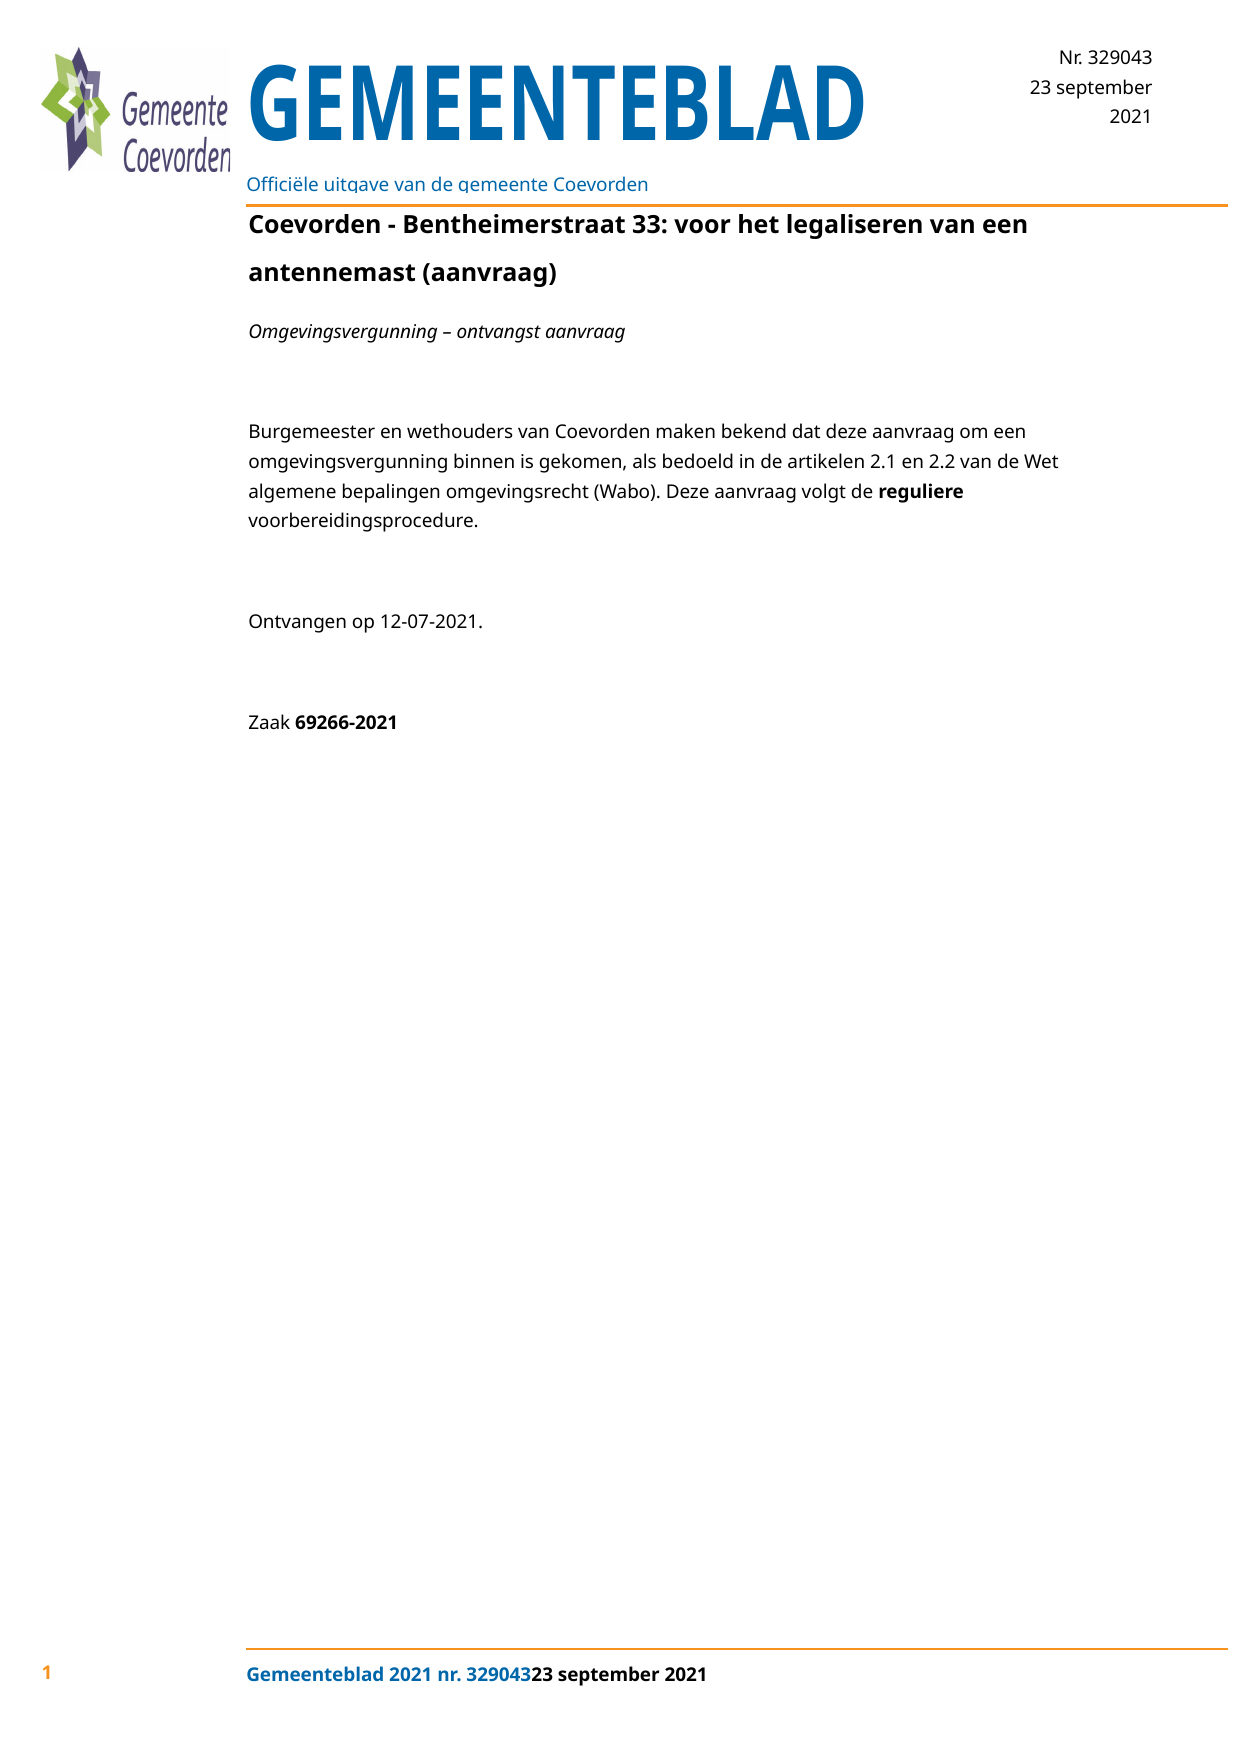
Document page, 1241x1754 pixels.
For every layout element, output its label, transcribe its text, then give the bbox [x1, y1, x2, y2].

text Coevorden - Bentheimerstraat 33: voor het legaliseren van een antennemast (aanvraag) [248, 207, 1152, 288]
text Ontvangen op 12-07-2021. [248, 608, 1152, 634]
text Omgevingsvergunning – ontvangst aanvraag [248, 318, 1152, 344]
text Zaak 69266-2021 [248, 709, 1152, 735]
picture [41, 47, 231, 172]
text Burgemeester en wethouders van Coevorden maken bekend dat deze aanvraag om een omgevingsvergunning binnen is gekomen, als bedoeld in de artikelen 2.1 en 2.2 van de Wet algemene bepalingen omgevingsrecht (Wabo). Deze aanvraag volgt de reguliere voorbereidingsprocedure. [248, 419, 1152, 533]
